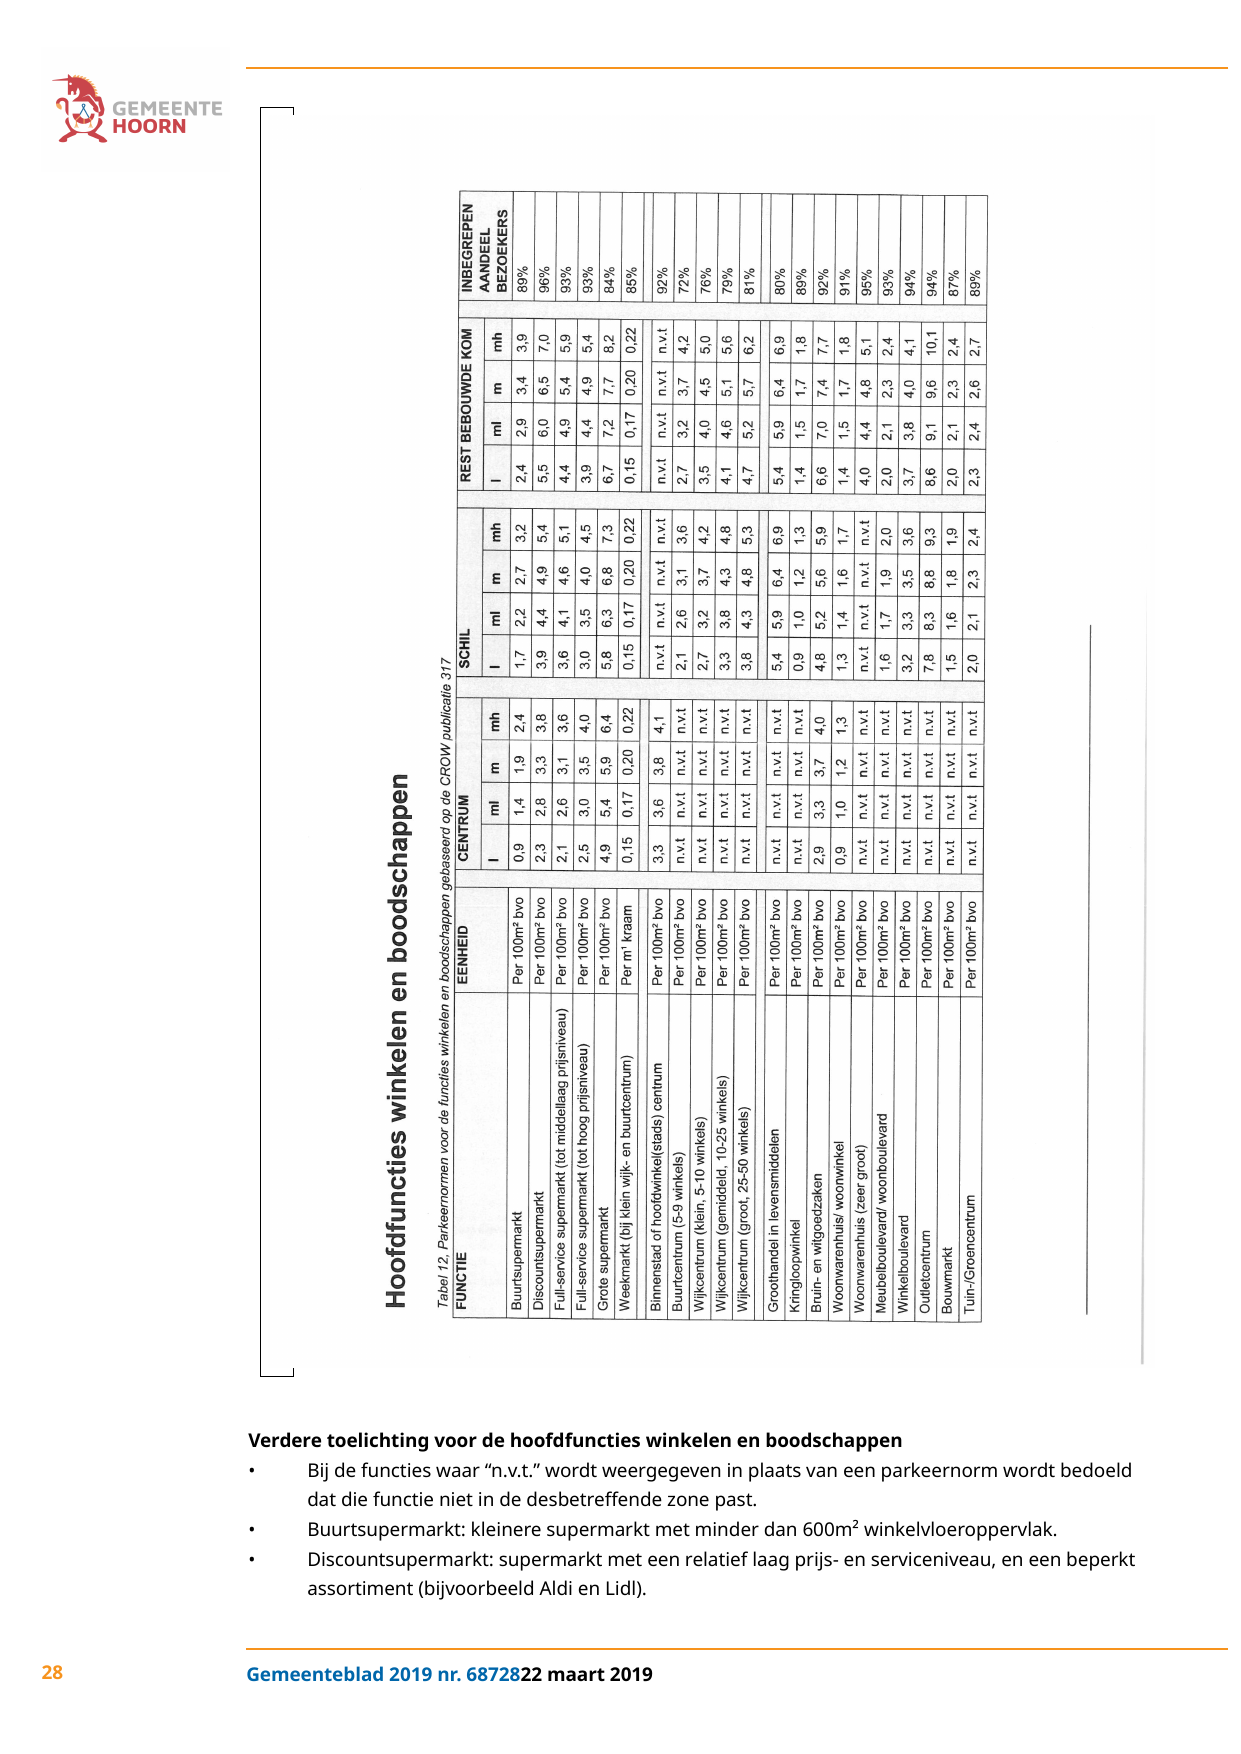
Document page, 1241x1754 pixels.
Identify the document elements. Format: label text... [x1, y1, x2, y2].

list Discountsupermarkt: supermarkt met een relatief laag prijs- en serviceniveau, en een beperkt assortiment (bijvoorbeeld Aldi en Lidl). [248, 1546, 1152, 1601]
list Bij de functies waar “n.v.t.” wordt weergegeven in plaats van een parkeernorm wordt bedoeld dat die functie niet in de desbetreffende zone past. [248, 1457, 1152, 1512]
text Verdere toelichting voor de hoofdfuncties winkelen en boodschappen [248, 1427, 1152, 1453]
picture [268, 115, 1155, 1368]
picture [41, 47, 231, 172]
list Buurtsupermarkt: kleinere supermarkt met minder dan 600m² winkelvloeroppervlak. [248, 1516, 1152, 1542]
